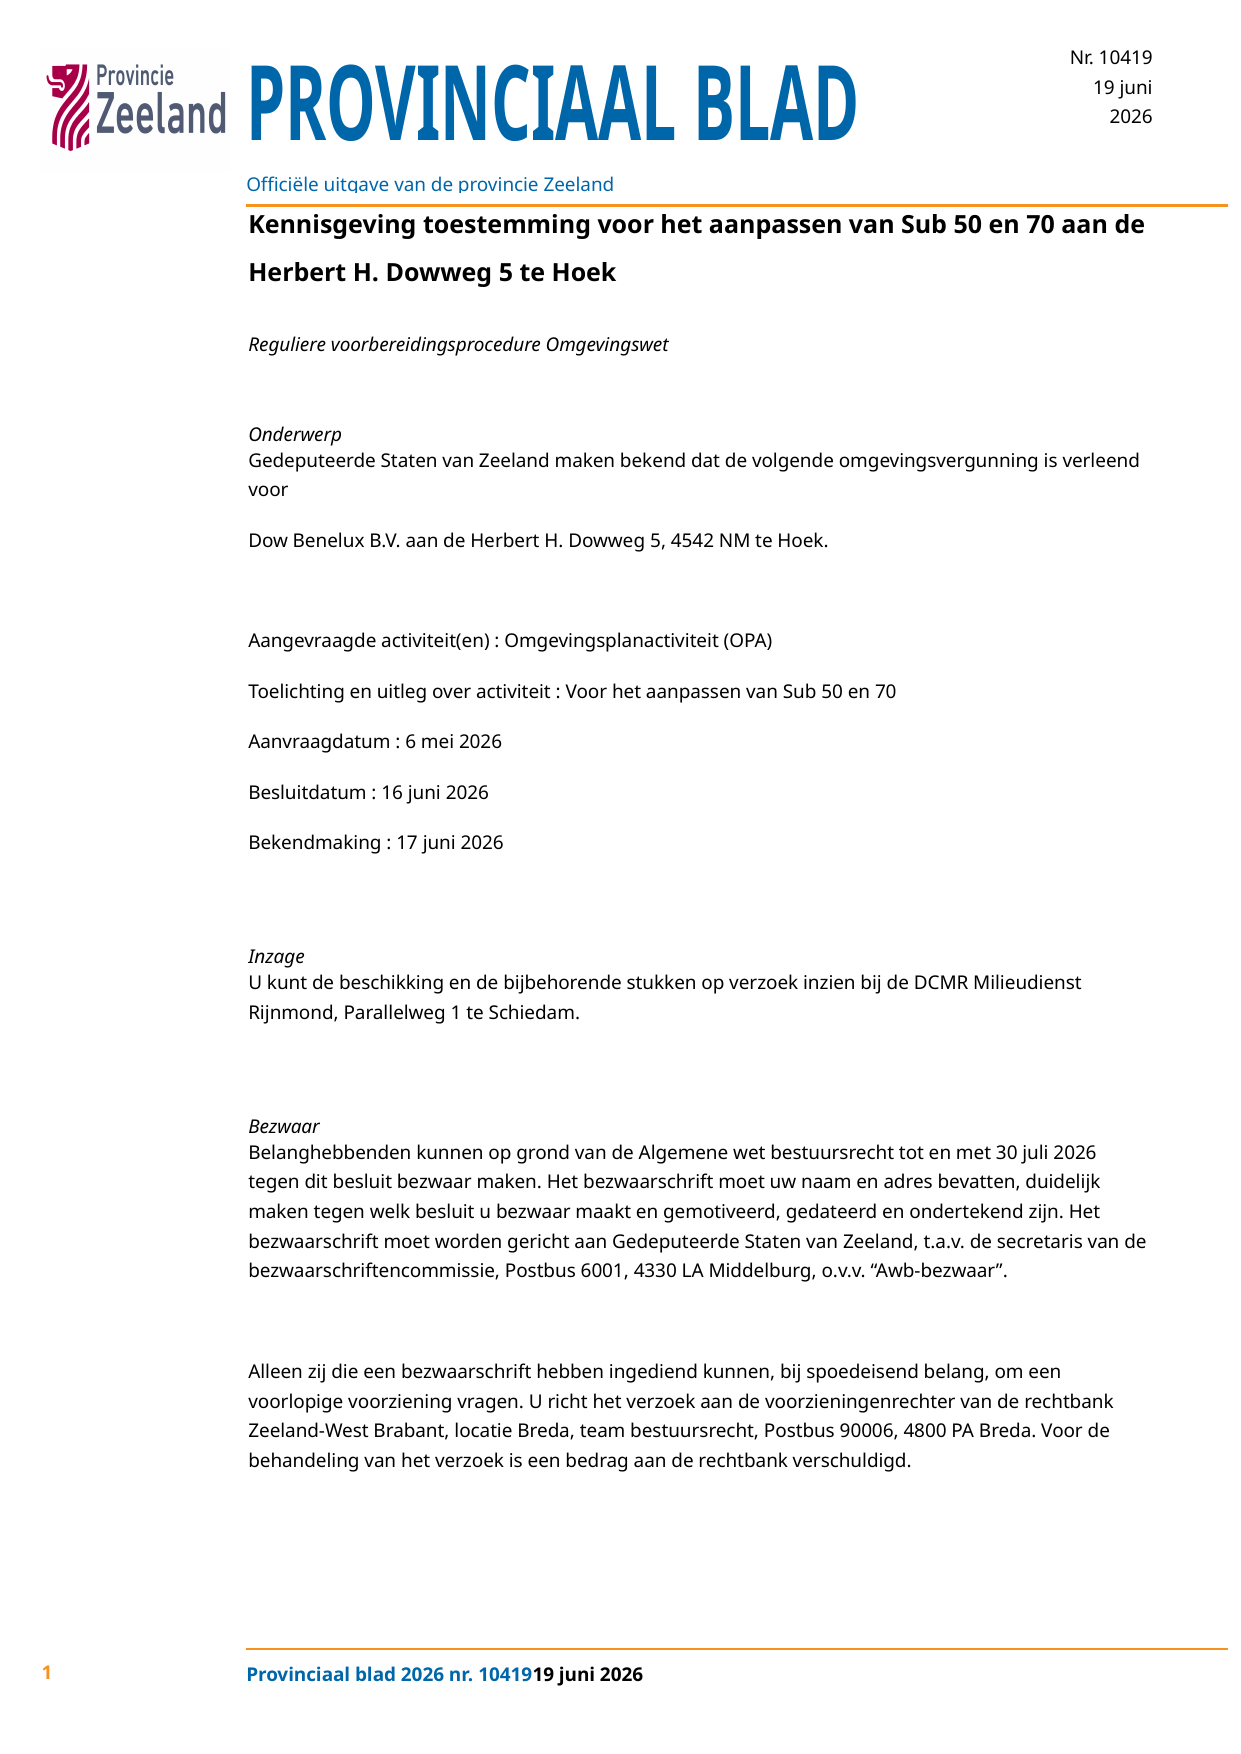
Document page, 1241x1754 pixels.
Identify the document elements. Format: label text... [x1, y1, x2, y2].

text Belanghebbenden kunnen op grond van de Algemene wet bestuursrecht tot en met 30 juli 2026 tegen dit besluit bezwaar maken. Het bezwaarschrift moet uw naam en adres bevatten, duidelijk maken tegen welk besluit u bezwaar maakt en gemotiveerd, gedateerd en ondertekend zijn. Het bezwaarschrift moet worden gericht aan Gedeputeerde Staten van Zeeland, t.a.v. de secretaris van de bezwaarschriftencommissie, Postbus 6001, 4330 LA Middelburg, o.v.v. “Awb-bezwaar”. [248, 1139, 1152, 1283]
text Bezwaar [248, 1113, 1152, 1139]
text Inzage [248, 944, 1152, 969]
picture [41, 47, 231, 172]
text U kunt de beschikking en de bijbehorende stukken op verzoek inzien bij de DCMR Milieudienst Rijnmond, Parallelweg 1 te Schiedam. [248, 969, 1152, 1025]
text Reguliere voorbereidingsprocedure Omgevingswet [248, 331, 1152, 357]
text Dow Benelux B.V. aan de Herbert H. Dowweg 5, 4542 NM te Hoek. [248, 527, 1152, 553]
text Gedeputeerde Staten van Zeeland maken bekend dat de volgende omgevingsvergunning is verleend voor [248, 447, 1152, 502]
text Aangevraagde activiteit(en) : Omgevingsplanactiviteit (OPA) [248, 628, 1152, 653]
text Toelichting en uitleg over activiteit : Voor het aanpassen van Sub 50 en 70 [248, 678, 1152, 704]
text Kennisgeving toestemming voor het aanpassen van Sub 50 en 70 aan de Herbert H. Dowweg 5 te Hoek [248, 207, 1152, 288]
text Bekendmaking : 17 juni 2026 [248, 829, 1152, 855]
text Aanvraagdatum : 6 mei 2026 [248, 728, 1152, 754]
text Besluitdatum : 16 juni 2026 [248, 779, 1152, 805]
text Alleen zij die een bezwaarschrift hebben ingediend kunnen, bij spoedeisend belang, om een voorlopige voorziening vragen. U richt het verzoek aan de voorzieningenrechter van de rechtbank Zeeland-West Brabant, locatie Breda, team bestuursrecht, Postbus 90006, 4800 PA Breda. Voor de behandeling van het verzoek is een bedrag aan de rechtbank verschuldigd. [248, 1358, 1152, 1473]
text Onderwerp [248, 421, 1152, 447]
